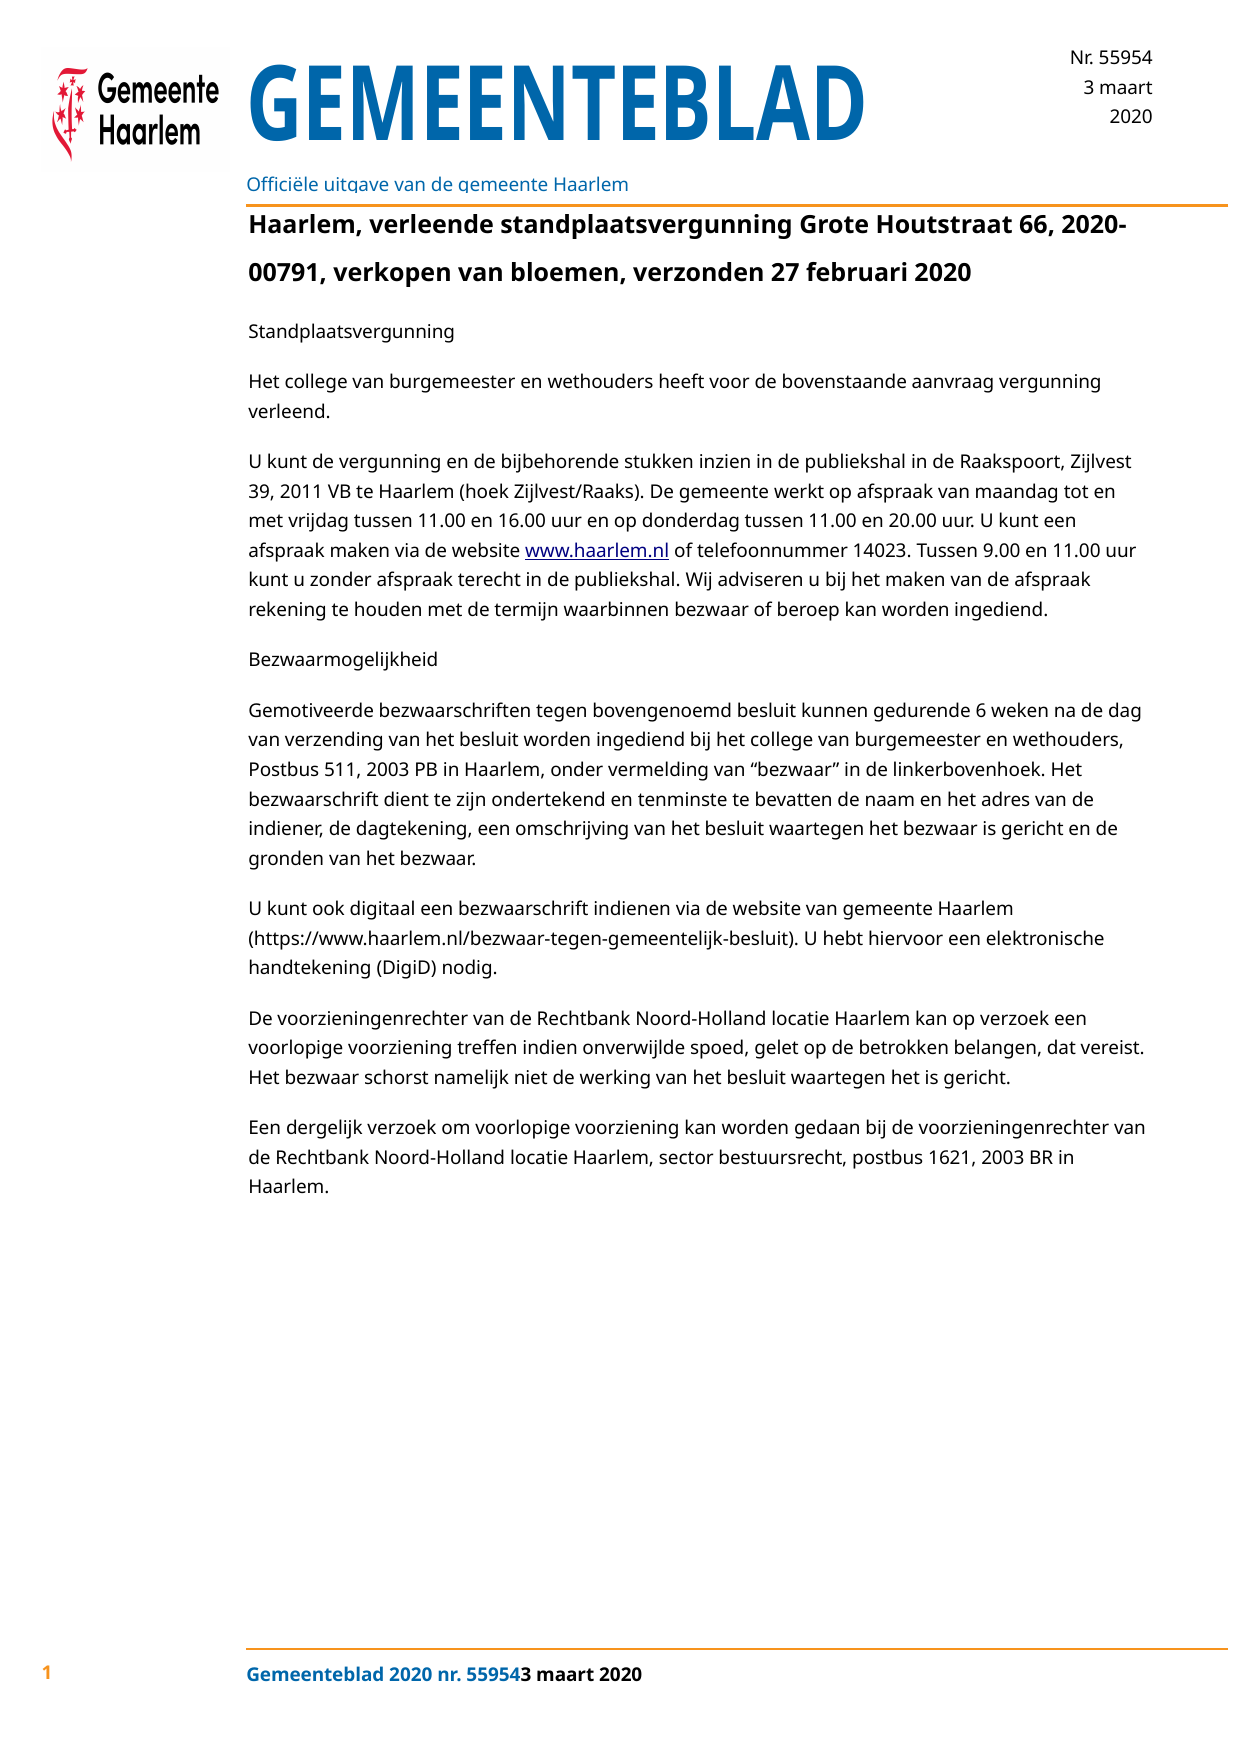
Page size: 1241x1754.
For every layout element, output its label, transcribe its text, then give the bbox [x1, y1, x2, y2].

picture [41, 47, 231, 172]
text De voorzieningenrechter van de Rechtbank Noord-Holland locatie Haarlem kan op verzoek een voorlopige voorziening treffen indien onverwijlde spoed, gelet op de betrokken belangen, dat vereist. Het bezwaar schorst namelijk niet de werking van het besluit waartegen het is gericht. [248, 1005, 1152, 1090]
text U kunt de vergunning en de bijbehorende stukken inzien in de publiekshal in de Raakspoort, Zijlvest 39, 2011 VB te Haarlem (hoek Zijlvest/Raaks). De gemeente werkt op afspraak van maandag tot en met vrijdag tussen 11.00 en 16.00 uur en op donderdag tussen 11.00 en 20.00 uur. U kunt een afspraak maken via de website www.haarlem.nl of telefoonnummer 14023. Tussen 9.00 en 11.00 uur kunt u zonder afspraak terecht in de publiekshal. Wij adviseren u bij het maken van de afspraak rekening te houden met de termijn waarbinnen bezwaar of beroep kan worden ingediend. [248, 448, 1152, 622]
text Gemotiveerde bezwaarschriften tegen bovengenoemd besluit kunnen gedurende 6 weken na de dag van verzending van het besluit worden ingediend bij het college van burgemeester en wethouders, Postbus 511, 2003 PB in Haarlem, onder vermelding van “bezwaar” in de linkerbovenhoek. Het bezwaarschrift dient te zijn ondertekend en tenminste te bevatten de naam en het adres van de indiener, de dagtekening, een omschrijving van het besluit waartegen het bezwaar is gericht en de gronden van het bezwaar. [248, 697, 1152, 871]
text U kunt ook digitaal een bezwaarschrift indienen via de website van gemeente Haarlem (https://www.haarlem.nl/bezwaar-tegen-gemeentelijk-besluit). U hebt hiervoor een elektronische handtekening (DigiD) nodig. [248, 895, 1152, 980]
text Bezwaarmogelijkheid [248, 647, 1152, 672]
text Standplaatsvergunning [248, 318, 1152, 344]
text Haarlem, verleende standplaatsvergunning Grote Houtstraat 66, 2020-00791, verkopen van bloemen, verzonden 27 februari 2020 [248, 207, 1152, 288]
text Het college van burgemeester en wethouders heeft voor de bovenstaande aanvraag vergunning verleend. [248, 368, 1152, 424]
text Een dergelijk verzoek om voorlopige voorziening kan worden gedaan bij de voorzieningenrechter van de Rechtbank Noord-Holland locatie Haarlem, sector bestuursrecht, postbus 1621, 2003 BR in Haarlem. [248, 1114, 1152, 1199]
